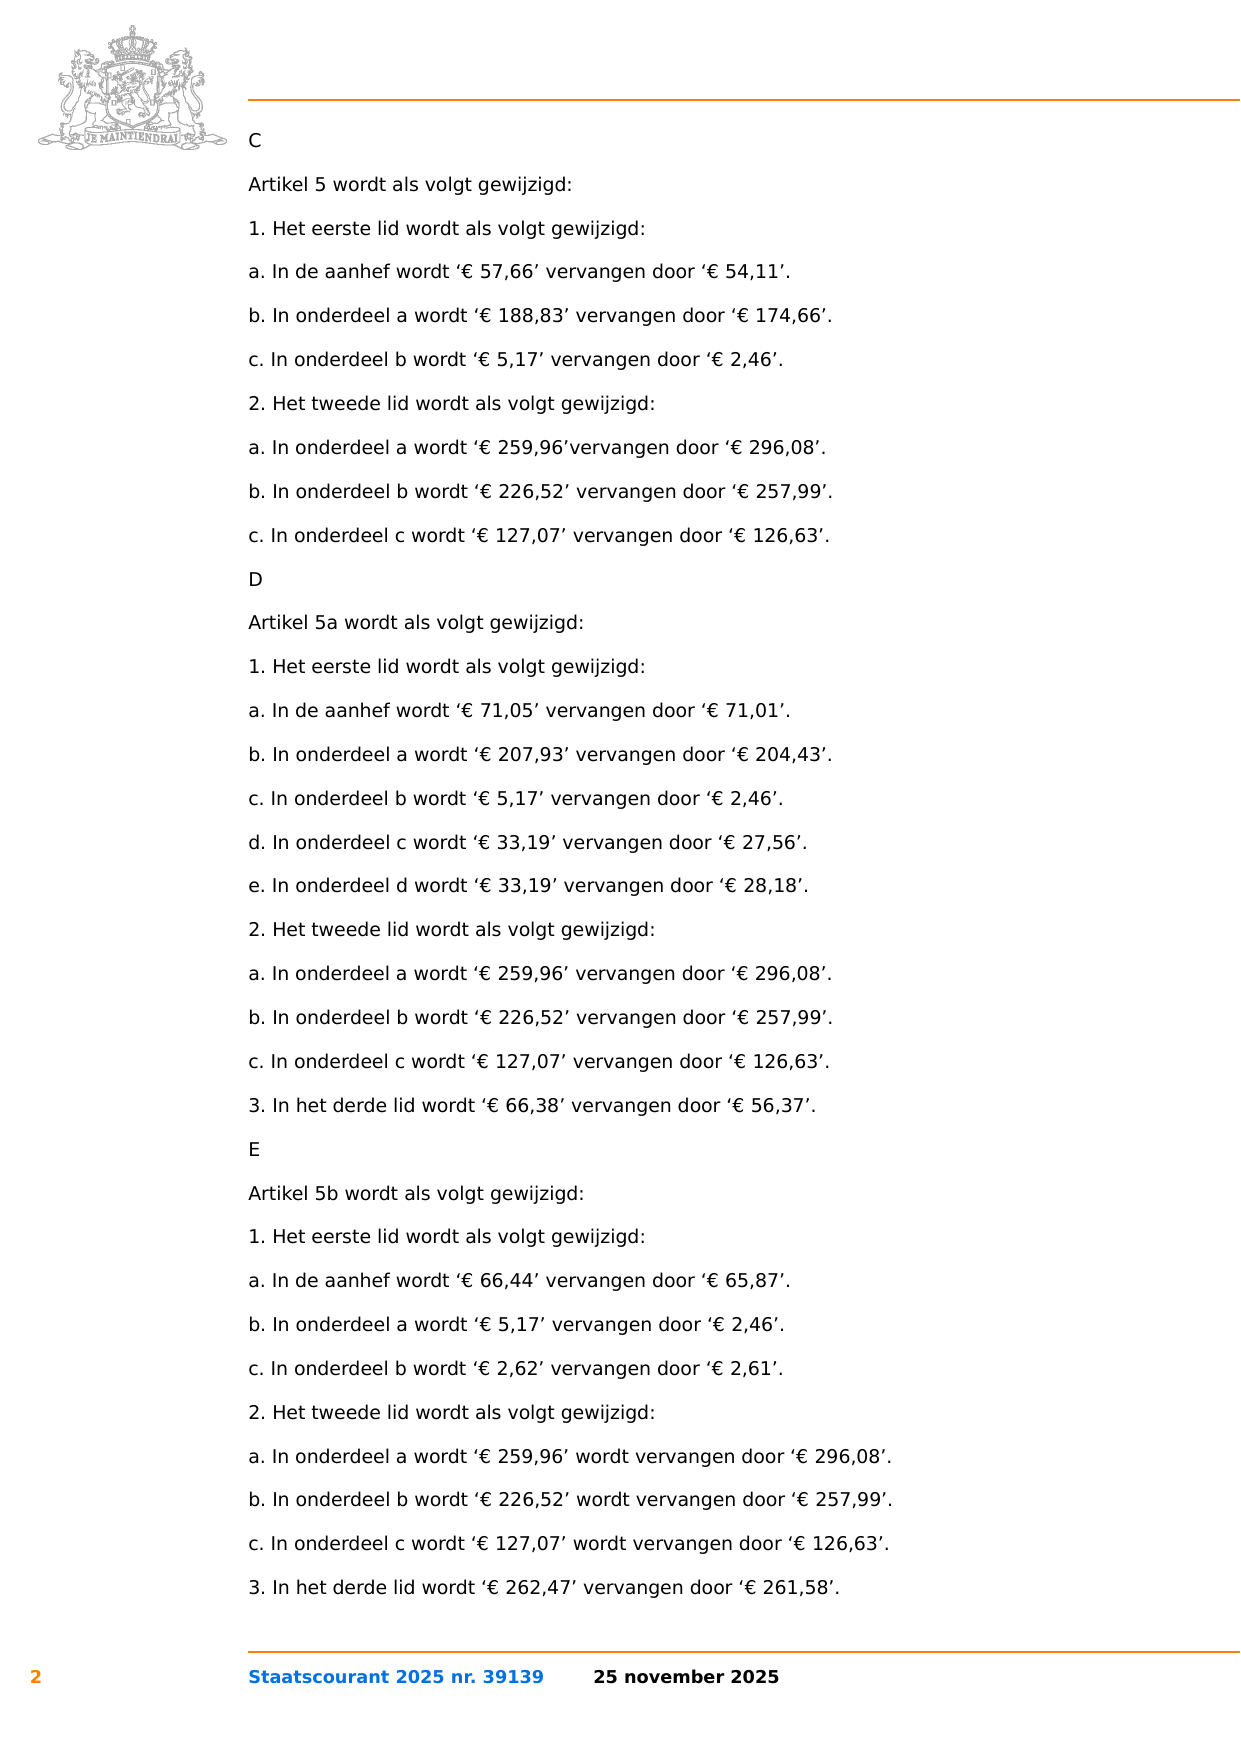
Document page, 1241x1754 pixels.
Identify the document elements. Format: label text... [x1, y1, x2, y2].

text a. In onderdeel a wordt ‘€ 259,96’vervangen door ‘€ 296,08’. [248, 437, 1163, 459]
text 3. In het derde lid wordt ‘€ 66,38’ vervangen door ‘€ 56,37’. [248, 1095, 1163, 1117]
text C [248, 130, 1163, 152]
text b. In onderdeel a wordt ‘€ 5,17’ vervangen door ‘€ 2,46’. [248, 1314, 1163, 1336]
text 1. Het eerste lid wordt als volgt gewijzigd: [248, 218, 1163, 239]
text a. In de aanhef wordt ‘€ 71,05’ vervangen door ‘€ 71,01’. [248, 700, 1163, 722]
text c. In onderdeel b wordt ‘€ 5,17’ vervangen door ‘€ 2,46’. [248, 788, 1163, 810]
text b. In onderdeel a wordt ‘€ 188,83’ vervangen door ‘€ 174,66’. [248, 305, 1163, 327]
text c. In onderdeel b wordt ‘€ 5,17’ vervangen door ‘€ 2,46’. [248, 349, 1163, 371]
text 1. Het eerste lid wordt als volgt gewijzigd: [248, 1226, 1163, 1248]
text b. In onderdeel a wordt ‘€ 207,93’ vervangen door ‘€ 204,43’. [248, 744, 1163, 766]
text b. In onderdeel b wordt ‘€ 226,52’ vervangen door ‘€ 257,99’. [248, 481, 1163, 503]
text 2. Het tweede lid wordt als volgt gewijzigd: [248, 393, 1163, 415]
text d. In onderdeel c wordt ‘€ 33,19’ vervangen door ‘€ 27,56’. [248, 832, 1163, 853]
text a. In de aanhef wordt ‘€ 66,44’ vervangen door ‘€ 65,87’. [248, 1270, 1163, 1292]
text b. In onderdeel b wordt ‘€ 226,52’ wordt vervangen door ‘€ 257,99’. [248, 1489, 1163, 1511]
text e. In onderdeel d wordt ‘€ 33,19’ vervangen door ‘€ 28,18’. [248, 875, 1163, 897]
text Artikel 5b wordt als volgt gewijzigd: [248, 1182, 1163, 1204]
text Artikel 5a wordt als volgt gewijzigd: [248, 612, 1163, 634]
text D [248, 568, 1163, 590]
text a. In onderdeel a wordt ‘€ 259,96’ wordt vervangen door ‘€ 296,08’. [248, 1446, 1163, 1467]
text a. In onderdeel a wordt ‘€ 259,96’ vervangen door ‘€ 296,08’. [248, 963, 1163, 985]
text c. In onderdeel c wordt ‘€ 127,07’ vervangen door ‘€ 126,63’. [248, 524, 1163, 547]
text 2. Het tweede lid wordt als volgt gewijzigd: [248, 919, 1163, 941]
text a. In de aanhef wordt ‘€ 57,66’ vervangen door ‘€ 54,11’. [248, 261, 1163, 283]
text 3. In het derde lid wordt ‘€ 262,47’ vervangen door ‘€ 261,58’. [248, 1577, 1163, 1599]
text c. In onderdeel c wordt ‘€ 127,07’ wordt vervangen door ‘€ 126,63’. [248, 1533, 1163, 1555]
text Artikel 5 wordt als volgt gewijzigd: [248, 174, 1163, 196]
text 2. Het tweede lid wordt als volgt gewijzigd: [248, 1402, 1163, 1424]
text c. In onderdeel b wordt ‘€ 2,62’ vervangen door ‘€ 2,61’. [248, 1358, 1163, 1380]
text c. In onderdeel c wordt ‘€ 127,07’ vervangen door ‘€ 126,63’. [248, 1051, 1163, 1073]
picture [38, 25, 227, 150]
text b. In onderdeel b wordt ‘€ 226,52’ vervangen door ‘€ 257,99’. [248, 1007, 1163, 1029]
text 1. Het eerste lid wordt als volgt gewijzigd: [248, 656, 1163, 678]
text E [248, 1138, 1163, 1161]
